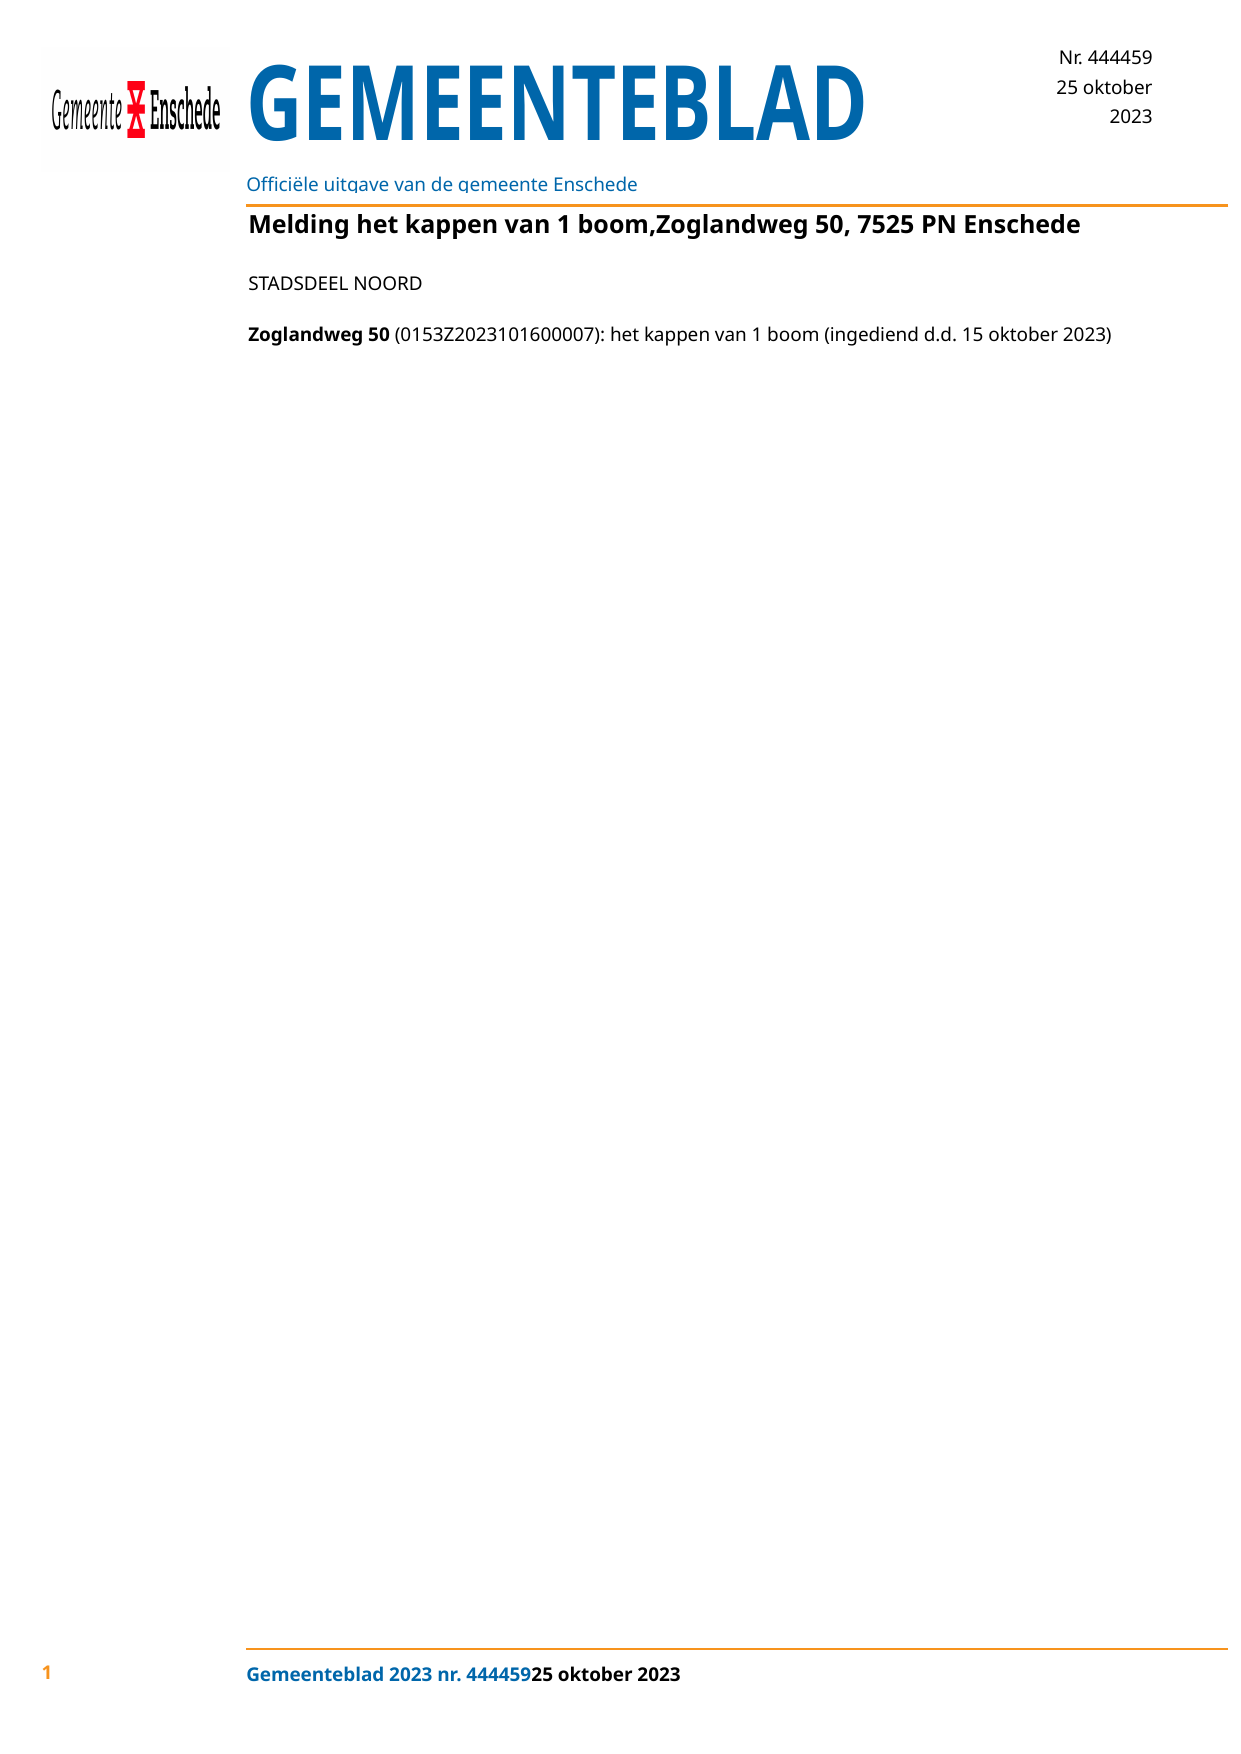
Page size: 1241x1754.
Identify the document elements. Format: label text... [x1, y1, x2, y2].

text Melding het kappen van 1 boom,Zoglandweg 50, 7525 PN Enschede [248, 207, 1152, 241]
text Zoglandweg 50 (0153Z2023101600007): het kappen van 1 boom (ingediend d.d. 15 oktober 2023) [248, 321, 1152, 346]
picture [41, 47, 231, 172]
text STADSDEEL NOORD [248, 270, 1152, 296]
